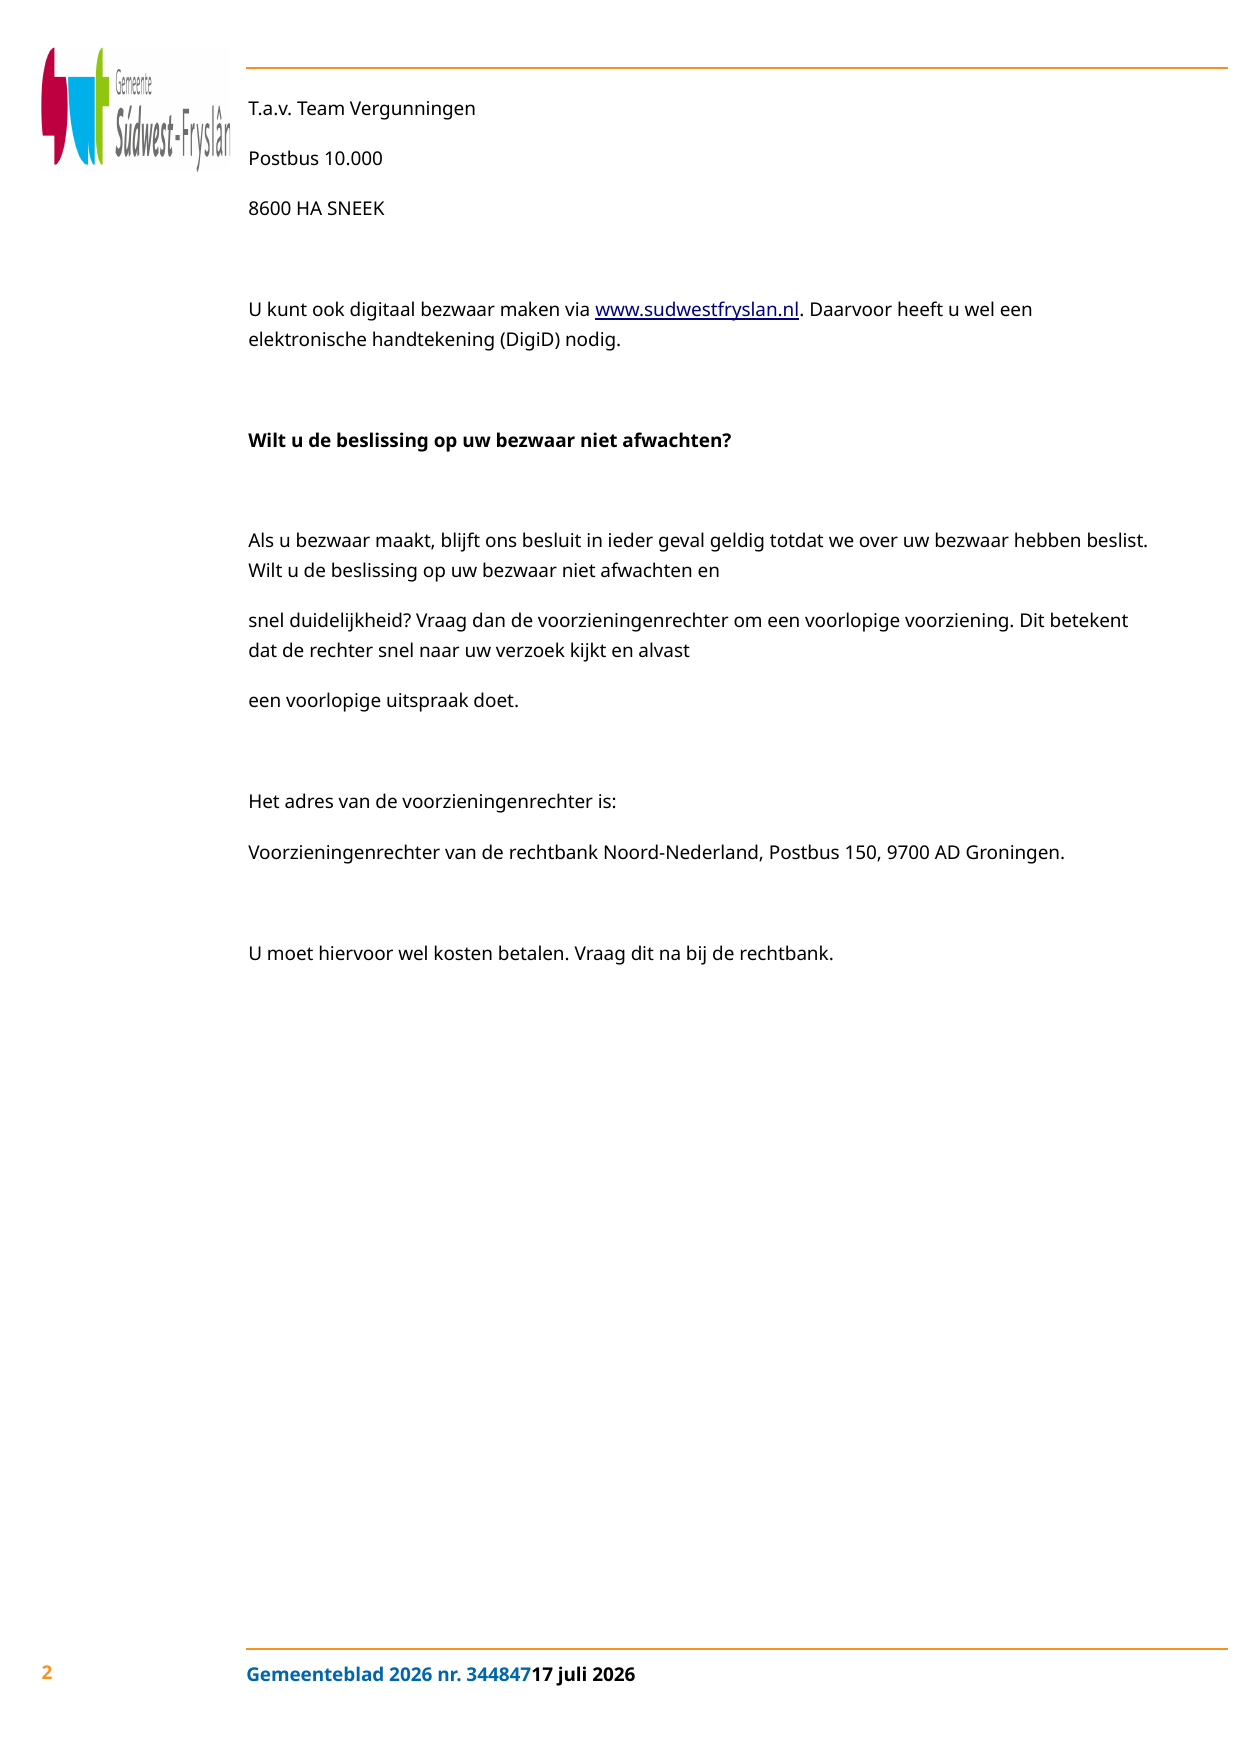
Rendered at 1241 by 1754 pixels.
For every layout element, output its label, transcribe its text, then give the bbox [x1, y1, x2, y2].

text 8600 HA SNEEK [248, 196, 1152, 221]
text snel duidelijkheid? Vraag dan de voorzieningenrechter om een voorlopige voorziening. Dit betekent dat de rechter snel naar uw verzoek kijkt en alvast [248, 608, 1152, 663]
text Het adres van de voorzieningenrechter is: [248, 788, 1152, 814]
text een voorlopige uitspraak doet. [248, 688, 1152, 713]
text Voorzieningenrechter van de rechtbank Noord-Nederland, Postbus 150, 9700 AD Groningen. [248, 839, 1152, 865]
picture [41, 47, 231, 172]
text Postbus 10.000 [248, 145, 1152, 171]
text Wilt u de beslissing op uw bezwaar niet afwachten? [248, 427, 1152, 453]
text U moet hiervoor wel kosten betalen. Vraag dit na bij de rechtbank. [248, 940, 1152, 966]
text U kunt ook digitaal bezwaar maken via www.sudwestfryslan.nl. Daarvoor heeft u wel een elektronische handtekening (DigiD) nodig. [248, 296, 1152, 352]
text T.a.v. Team Vergunningen [248, 95, 1152, 121]
text Als u bezwaar maakt, blijft ons besluit in ieder geval geldig totdat we over uw bezwaar hebben beslist. Wilt u de beslissing op uw bezwaar niet afwachten en [248, 528, 1152, 583]
